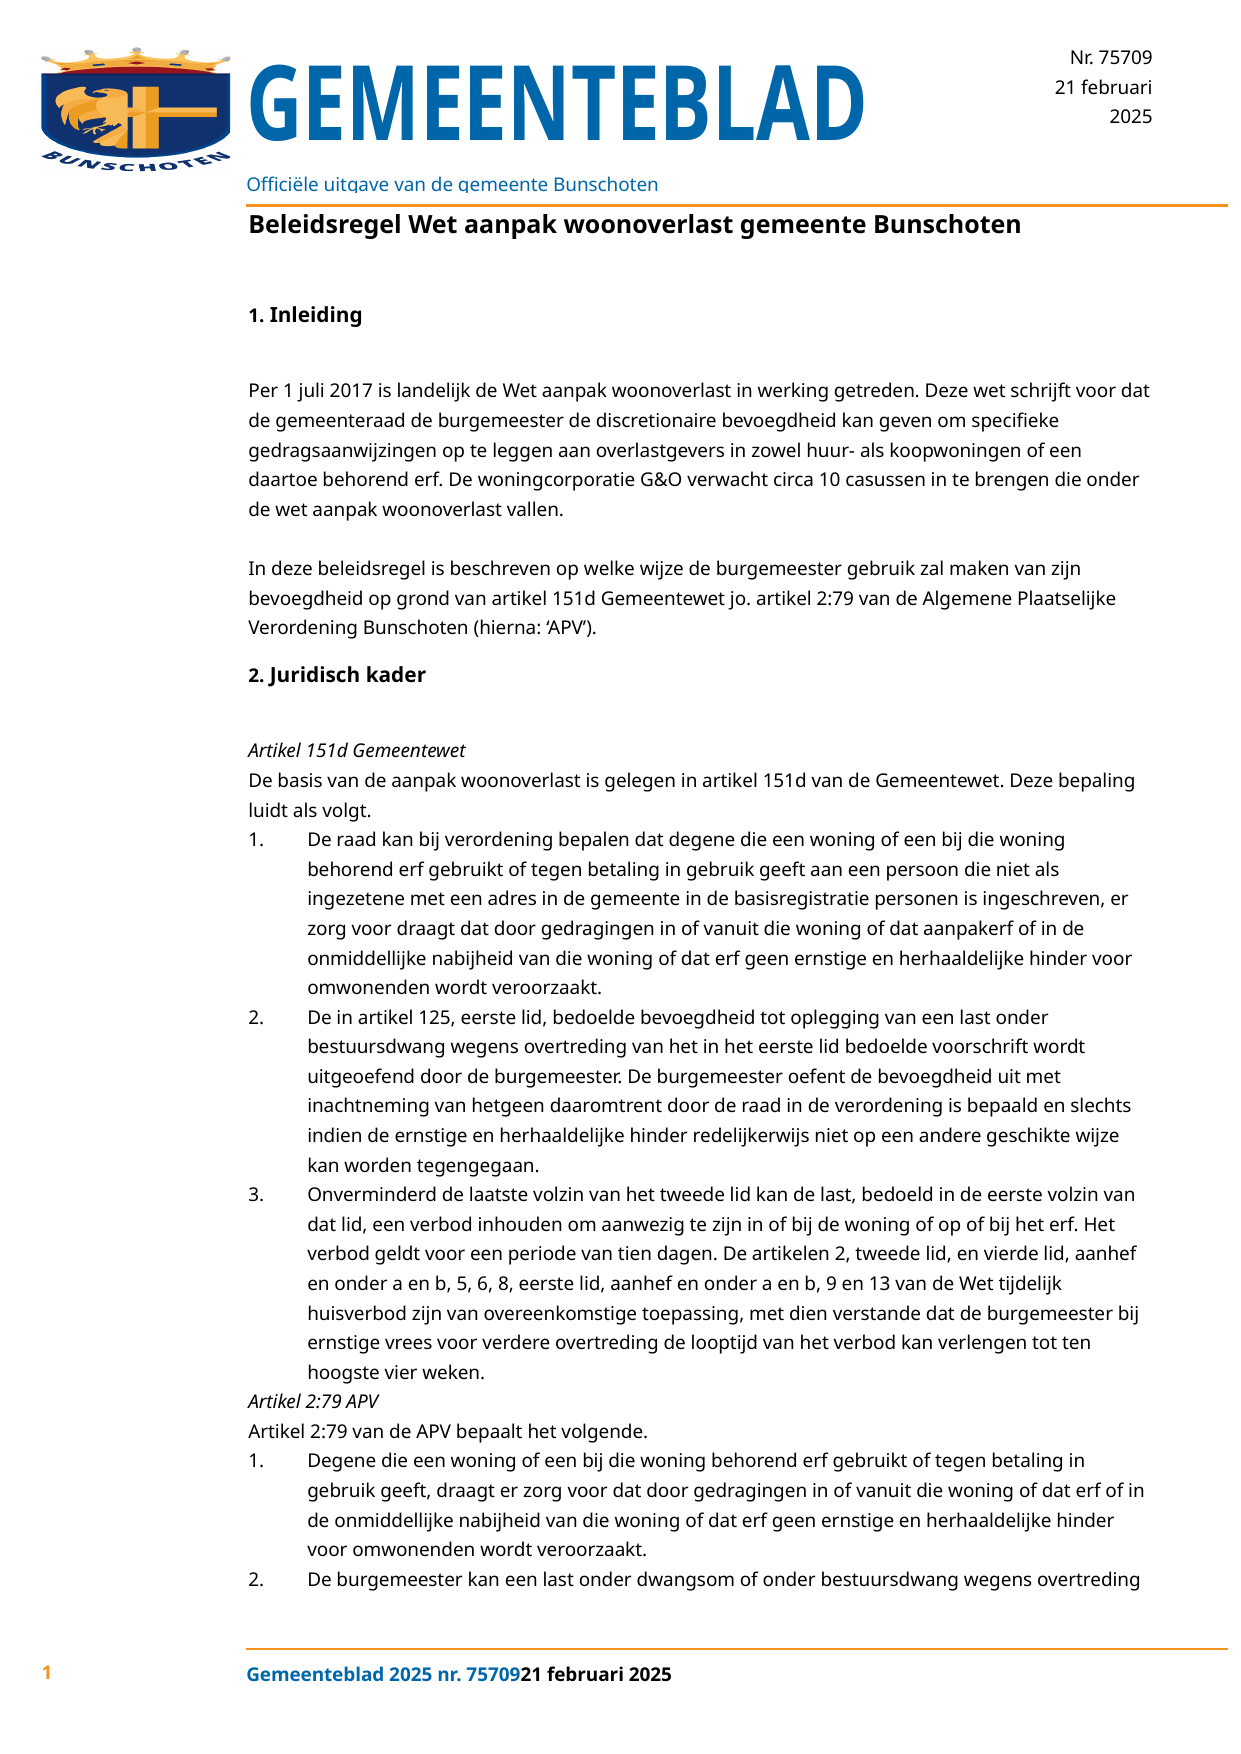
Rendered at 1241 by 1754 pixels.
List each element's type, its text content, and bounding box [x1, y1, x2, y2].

text Artikel 2:79 van de APV bepaalt het volgende. [248, 1418, 1152, 1444]
text Artikel 151d Gemeentewet [248, 738, 1152, 763]
text Beleidsregel Wet aanpak woonoverlast gemeente Bunschoten [248, 207, 1152, 241]
list De raad kan bij verordening bepalen dat degene die een woning of een bij die woning behorend erf gebruikt of tegen betaling in gebruik geeft aan een persoon die niet als ingezetene met een adres in de gemeente in de basisregistratie personen is ingeschreven, er zorg voor draagt dat door gedragingen in of vanuit die woning of dat aanpakerf of in de onmiddellijke nabijheid van die woning of dat erf geen ernstige en herhaaldelijke hinder voor omwonenden wordt veroorzaakt. [248, 826, 1152, 1000]
text In deze beleidsregel is beschreven op welke wijze de burgemeester gebruik zal maken van zijn bevoegdheid op grond van artikel 151d Gemeentewet jo. artikel 2:79 van de Algemene Plaatselijke Verordening Bunschoten (hierna: ‘APV’). [248, 555, 1152, 640]
list De burgemeester kan een last onder dwangsom of onder bestuursdwang wegens overtreding [248, 1566, 1152, 1592]
list Degene die een woning of een bij die woning behorend erf gebruikt of tegen betaling in gebruik geeft, draagt er zorg voor dat door gedragingen in of vanuit die woning of dat erf of in de onmiddellijke nabijheid van die woning of dat erf geen ernstige en herhaaldelijke hinder voor omwonenden wordt veroorzaakt. [248, 1448, 1152, 1562]
list De in artikel 125, eerste lid, bedoelde bevoegdheid tot oplegging van een last onder bestuursdwang wegens overtreding van het in het eerste lid bedoelde voorschrift wordt uitgeoefend door de burgemeester. De burgemeester oefent de bevoegdheid uit met inachtneming van hetgeen daaromtrent door de raad in de verordening is bepaald en slechts indien de ernstige en herhaaldelijke hinder redelijkerwijs niet op een andere geschikte wijze kan worden tegengegaan. [248, 1004, 1152, 1177]
text 2. Juridisch kader [248, 660, 1152, 688]
list Onverminderd de laatste volzin van het tweede lid kan de last, bedoeld in de eerste volzin van dat lid, een verbod inhouden om aanwezig te zijn in of bij de woning of op of bij het erf. Het verbod geldt voor een periode van tien dagen. De artikelen 2, tweede lid, en vierde lid, aanhef en onder a en b, 5, 6, 8, eerste lid, aanhef en onder a en b, 9 en 13 van de Wet tijdelijk huisverbod zijn van overeenkomstige toepassing, met dien verstande dat de burgemeester bij ernstige vrees voor verdere overtreding de looptijd van het verbod kan verlengen tot ten hoogste vier weken. [248, 1181, 1152, 1384]
text Per 1 juli 2017 is landelijk de Wet aanpak woonoverlast in werking getreden. Deze wet schrijft voor dat de gemeenteraad de burgemeester de discretionaire bevoegdheid kan geven om specifieke gedragsaanwijzingen op te leggen aan overlastgevers in zowel huur- als koopwoningen of een daartoe behorend erf. De woningcorporatie G&O verwacht circa 10 casussen in te brengen die onder de wet aanpak woonoverlast vallen. [248, 378, 1152, 522]
picture [41, 47, 231, 172]
text De basis van de aanpak woonoverlast is gelegen in artikel 151d van de Gemeentewet. Deze bepaling luidt als volgt. [248, 767, 1152, 822]
text Artikel 2:79 APV [248, 1388, 1152, 1414]
text 1. Inleiding [248, 300, 1152, 328]
